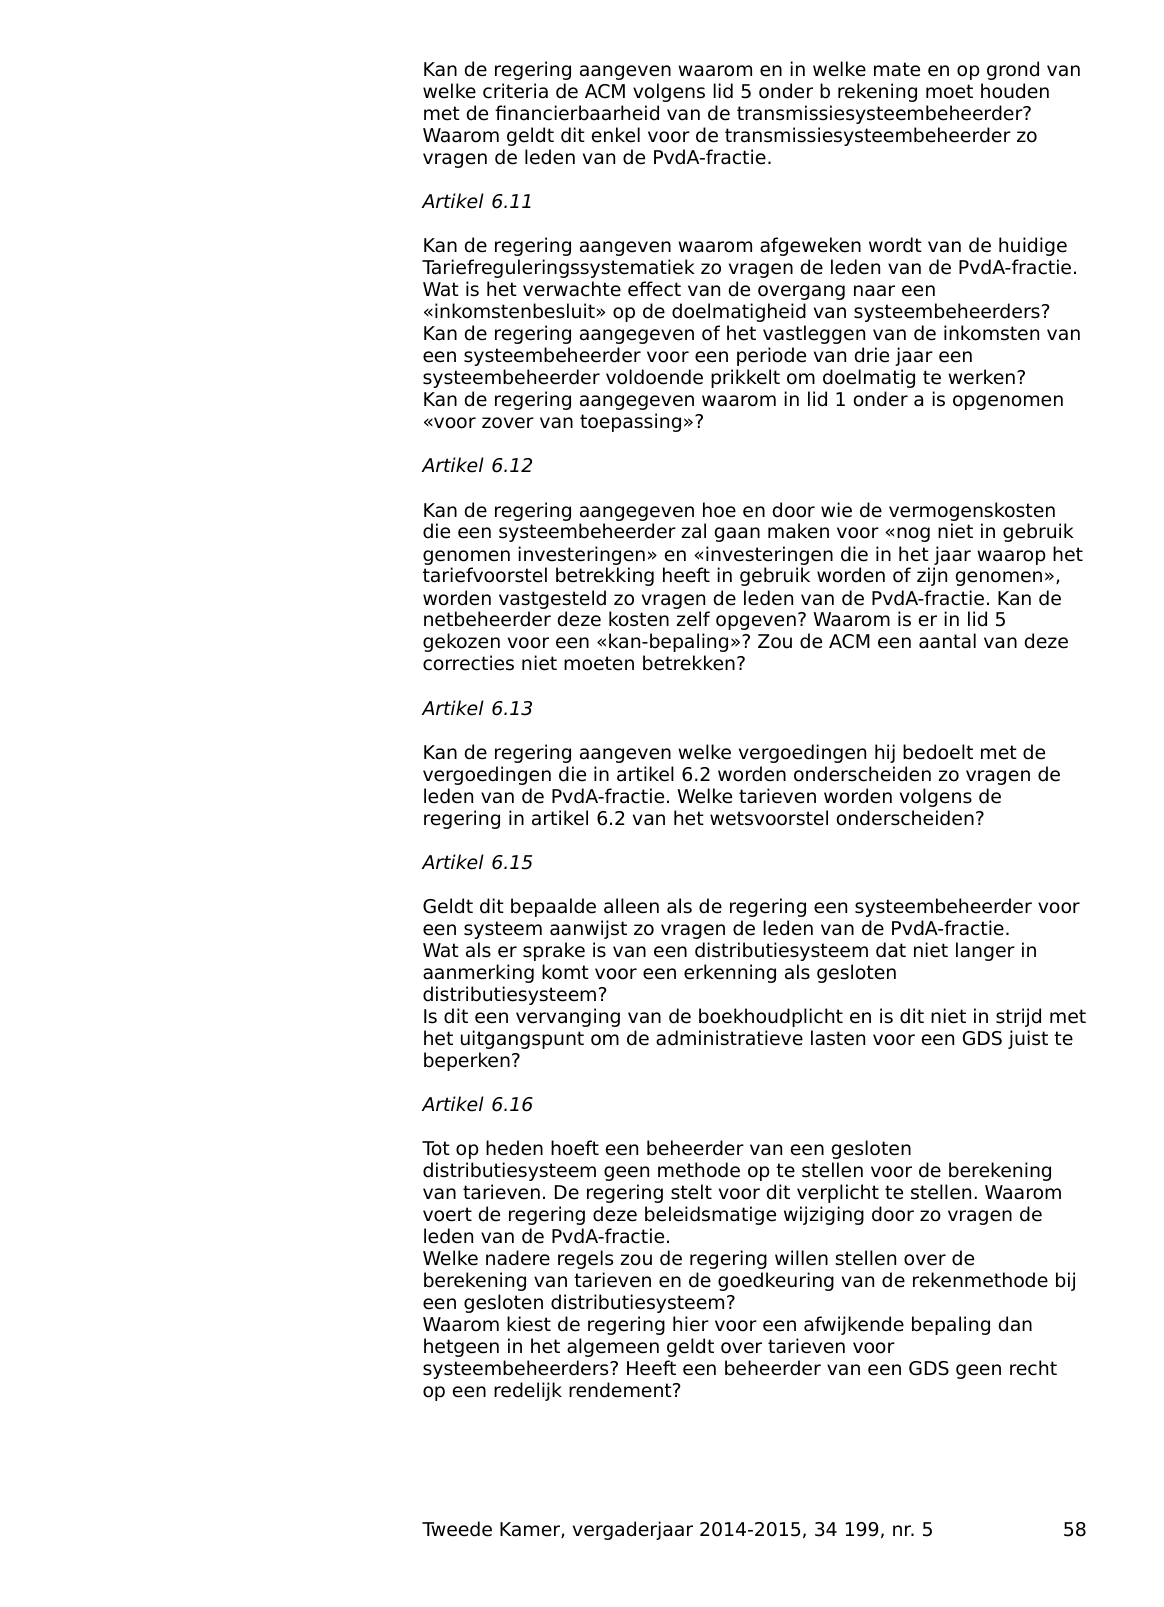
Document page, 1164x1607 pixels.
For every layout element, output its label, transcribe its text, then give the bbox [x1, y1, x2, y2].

subtitle Artikel 6.12 [422, 455, 1087, 477]
text Is dit een vervanging van de boekhoudplicht en is dit niet in strijd met het uitgangspunt om de administratieve lasten voor een GDS juist te beperken? [422, 1006, 1087, 1072]
text Kan de regering aangeven waarom en in welke mate en op grond van welke criteria de ACM volgens lid 5 onder b rekening moet houden met de financierbaarheid van de transmissiesysteembeheerder? Waarom geldt dit enkel voor de transmissiesysteembeheerder zo vragen de leden van de PvdA-fractie. [422, 59, 1087, 169]
text Waarom kiest de regering hier voor een afwijkende bepaling dan hetgeen in het algemeen geldt over tarieven voor systeembeheerders? Heeft een beheerder van een GDS geen recht op een redelijk rendement? [422, 1314, 1087, 1402]
subtitle Artikel 6.11 [422, 191, 1087, 213]
text Wat als er sprake is van een distributiesysteem dat niet langer in aanmerking komt voor een erkenning als gesloten distributiesysteem? [422, 940, 1087, 1006]
text Welke nadere regels zou de regering willen stellen over de berekening van tarieven en de goedkeuring van de rekenmethode bij een gesloten distributiesysteem? [422, 1248, 1087, 1314]
text Kan de regering aangeven waarom afgeweken wordt van de huidige Tariefreguleringssystematiek zo vragen de leden van de PvdA-fractie. [422, 235, 1087, 279]
text Kan de regering aangegeven hoe en door wie de vermogenskosten die een systeembeheerder zal gaan maken voor «nog niet in gebruik genomen investeringen» en «investeringen die in het jaar waarop het tariefvoorstel betrekking heeft in gebruik worden of zijn genomen», worden vastgesteld zo vragen de leden van de PvdA-fractie. Kan de netbeheerder deze kosten zelf opgeven? Waarom is er in lid 5 gekozen voor een «kan-bepaling»? Zou de ACM een aantal van deze correcties niet moeten betrekken? [422, 499, 1087, 675]
text Wat is het verwachte effect van de overgang naar een «inkomstenbesluit» op de doelmatigheid van systeembeheerders? Kan de regering aangegeven of het vastleggen van de inkomsten van een systeembeheerder voor een periode van drie jaar een systeembeheerder voldoende prikkelt om doelmatig te werken? [422, 279, 1087, 389]
text Geldt dit bepaalde alleen als de regering een systeembeheerder voor een systeem aanwijst zo vragen de leden van de PvdA-fractie. [422, 896, 1087, 940]
text Tot op heden hoeft een beheerder van een gesloten distributiesysteem geen methode op te stellen voor de berekening van tarieven. De regering stelt voor dit verplicht te stellen. Waarom voert de regering deze beleidsmatige wijziging door zo vragen de leden van de PvdA-fractie. [422, 1138, 1087, 1248]
text Kan de regering aangegeven waarom in lid 1 onder a is opgenomen «voor zover van toepassing»? [422, 389, 1087, 433]
subtitle Artikel 6.16 [422, 1094, 1087, 1116]
subtitle Artikel 6.15 [422, 852, 1087, 874]
subtitle Artikel 6.13 [422, 697, 1087, 719]
text Kan de regering aangeven welke vergoedingen hij bedoelt met de vergoedingen die in artikel 6.2 worden onderscheiden zo vragen de leden van de PvdA-fractie. Welke tarieven worden volgens de regering in artikel 6.2 van het wetsvoorstel onderscheiden? [422, 742, 1087, 829]
